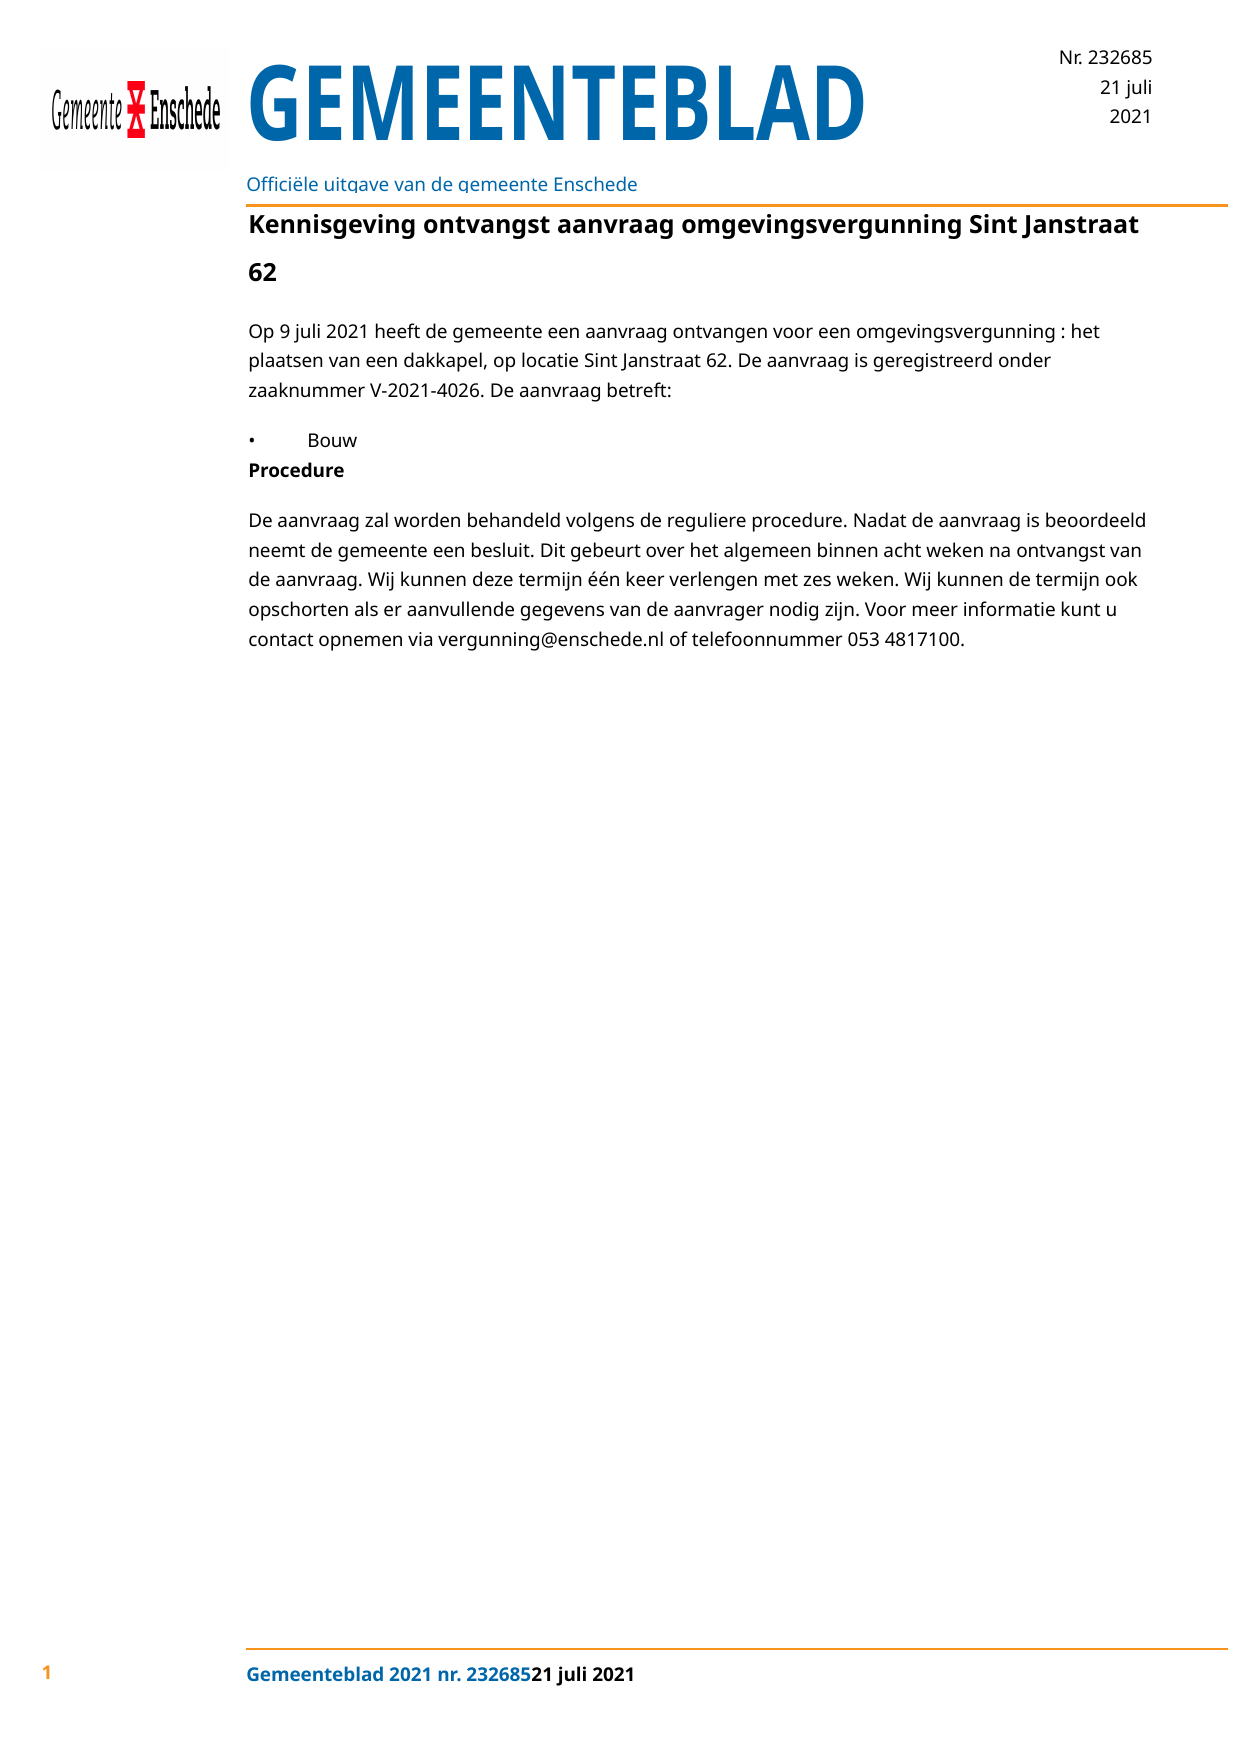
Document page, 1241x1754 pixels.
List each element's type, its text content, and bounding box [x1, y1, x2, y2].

text Op 9 juli 2021 heeft de gemeente een aanvraag ontvangen voor een omgevingsvergunning : het plaatsen van een dakkapel, op locatie Sint Janstraat 62. De aanvraag is geregistreerd onder zaaknummer V-2021-4026. De aanvraag betreft: [248, 318, 1152, 403]
text De aanvraag zal worden behandeld volgens de reguliere procedure. Nadat de aanvraag is beoordeeld neemt de gemeente een besluit. Dit gebeurt over het algemeen binnen acht weken na ontvangst van de aanvraag. Wij kunnen deze termijn één keer verlengen met zes weken. Wij kunnen de termijn ook opschorten als er aanvullende gegevens van de aanvrager nodig zijn. Voor meer informatie kunt u contact opnemen via vergunning@enschede.nl of telefoonnummer 053 4817100. [248, 507, 1152, 652]
text Procedure [248, 457, 1152, 483]
list Bouw [248, 427, 1152, 453]
text Kennisgeving ontvangst aanvraag omgevingsvergunning Sint Janstraat 62 [248, 207, 1152, 288]
picture [41, 47, 231, 172]
